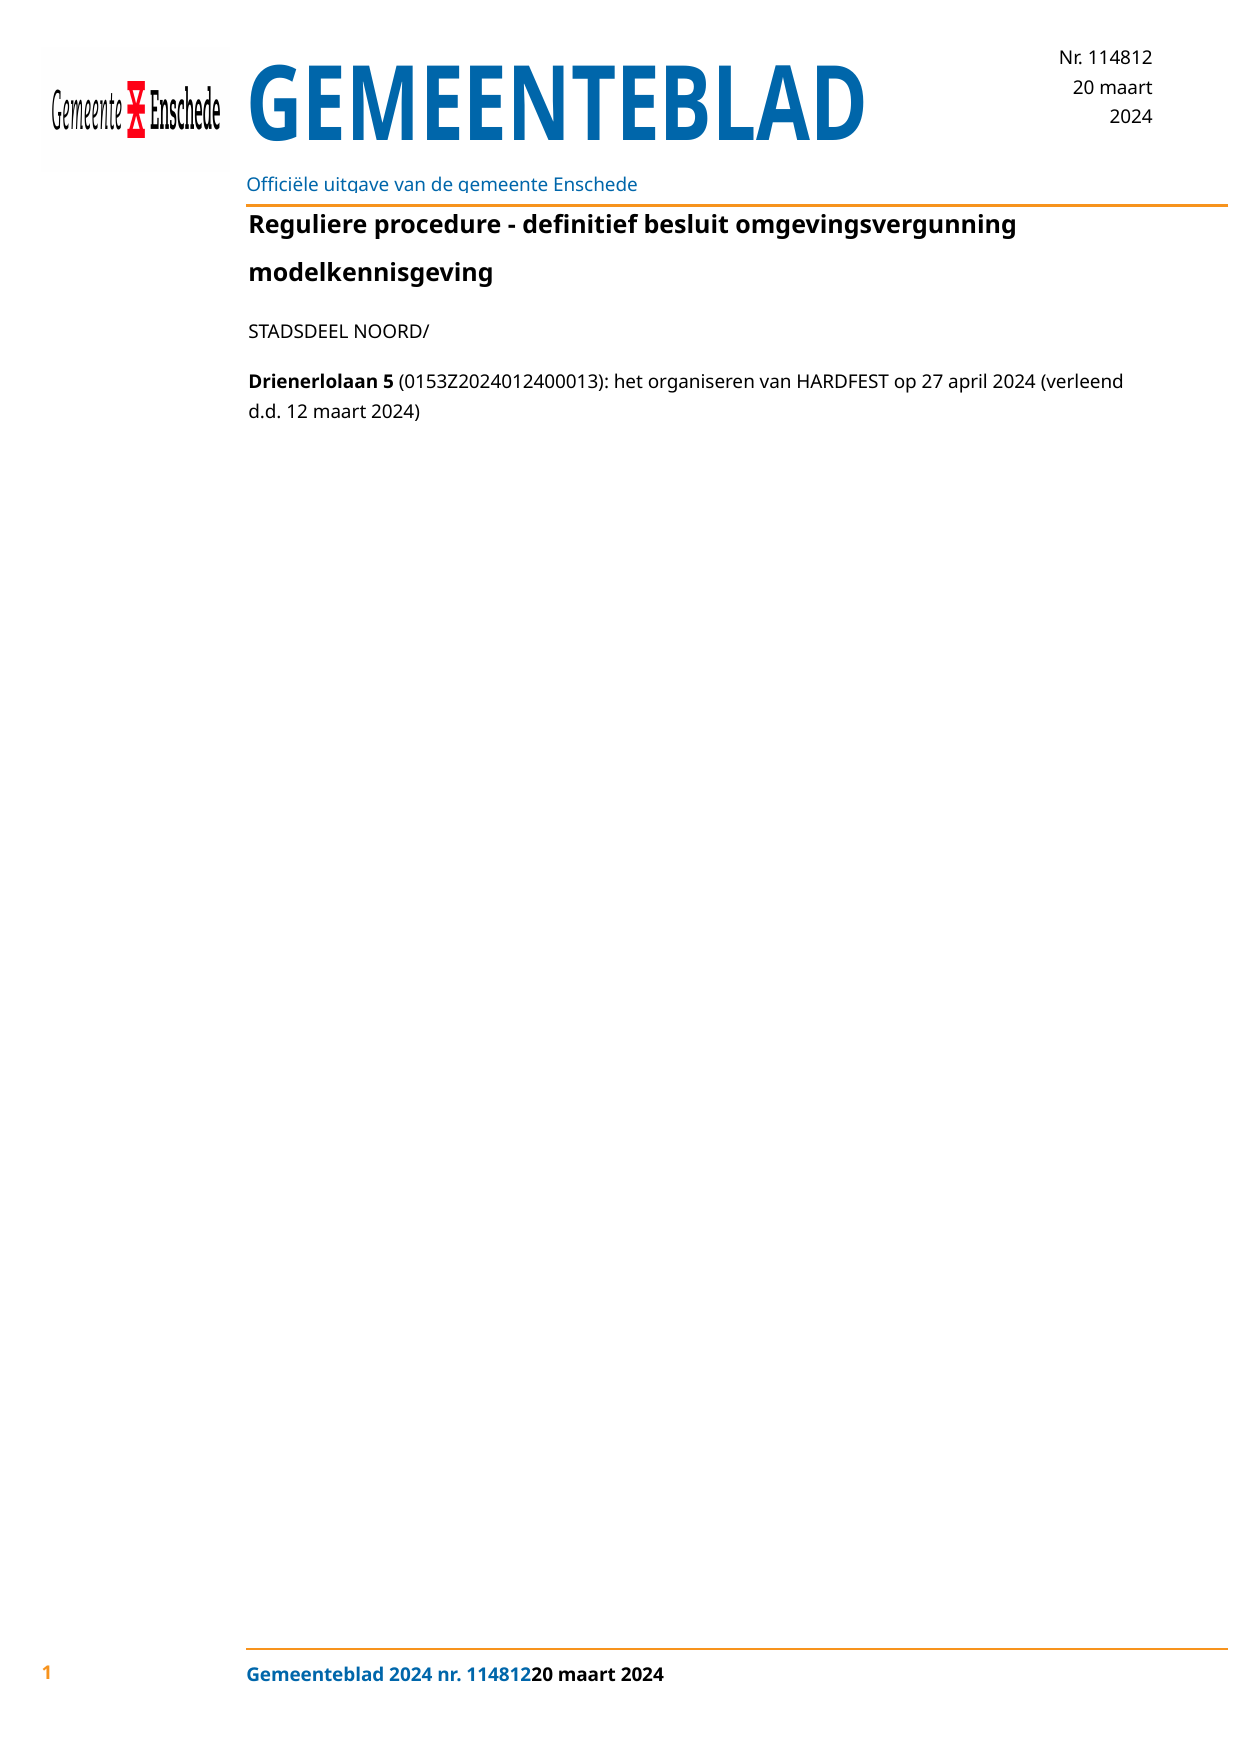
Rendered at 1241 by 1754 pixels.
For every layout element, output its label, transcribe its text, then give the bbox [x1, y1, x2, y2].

text Drienerlolaan 5 (0153Z2024012400013): het organiseren van HARDFEST op 27 april 2024 (verleend d.d. 12 maart 2024) [248, 368, 1152, 424]
text Reguliere procedure - definitief besluit omgevingsvergunning modelkennisgeving [248, 207, 1152, 288]
picture [41, 47, 231, 172]
text STADSDEEL NOORD/ [248, 318, 1152, 344]
